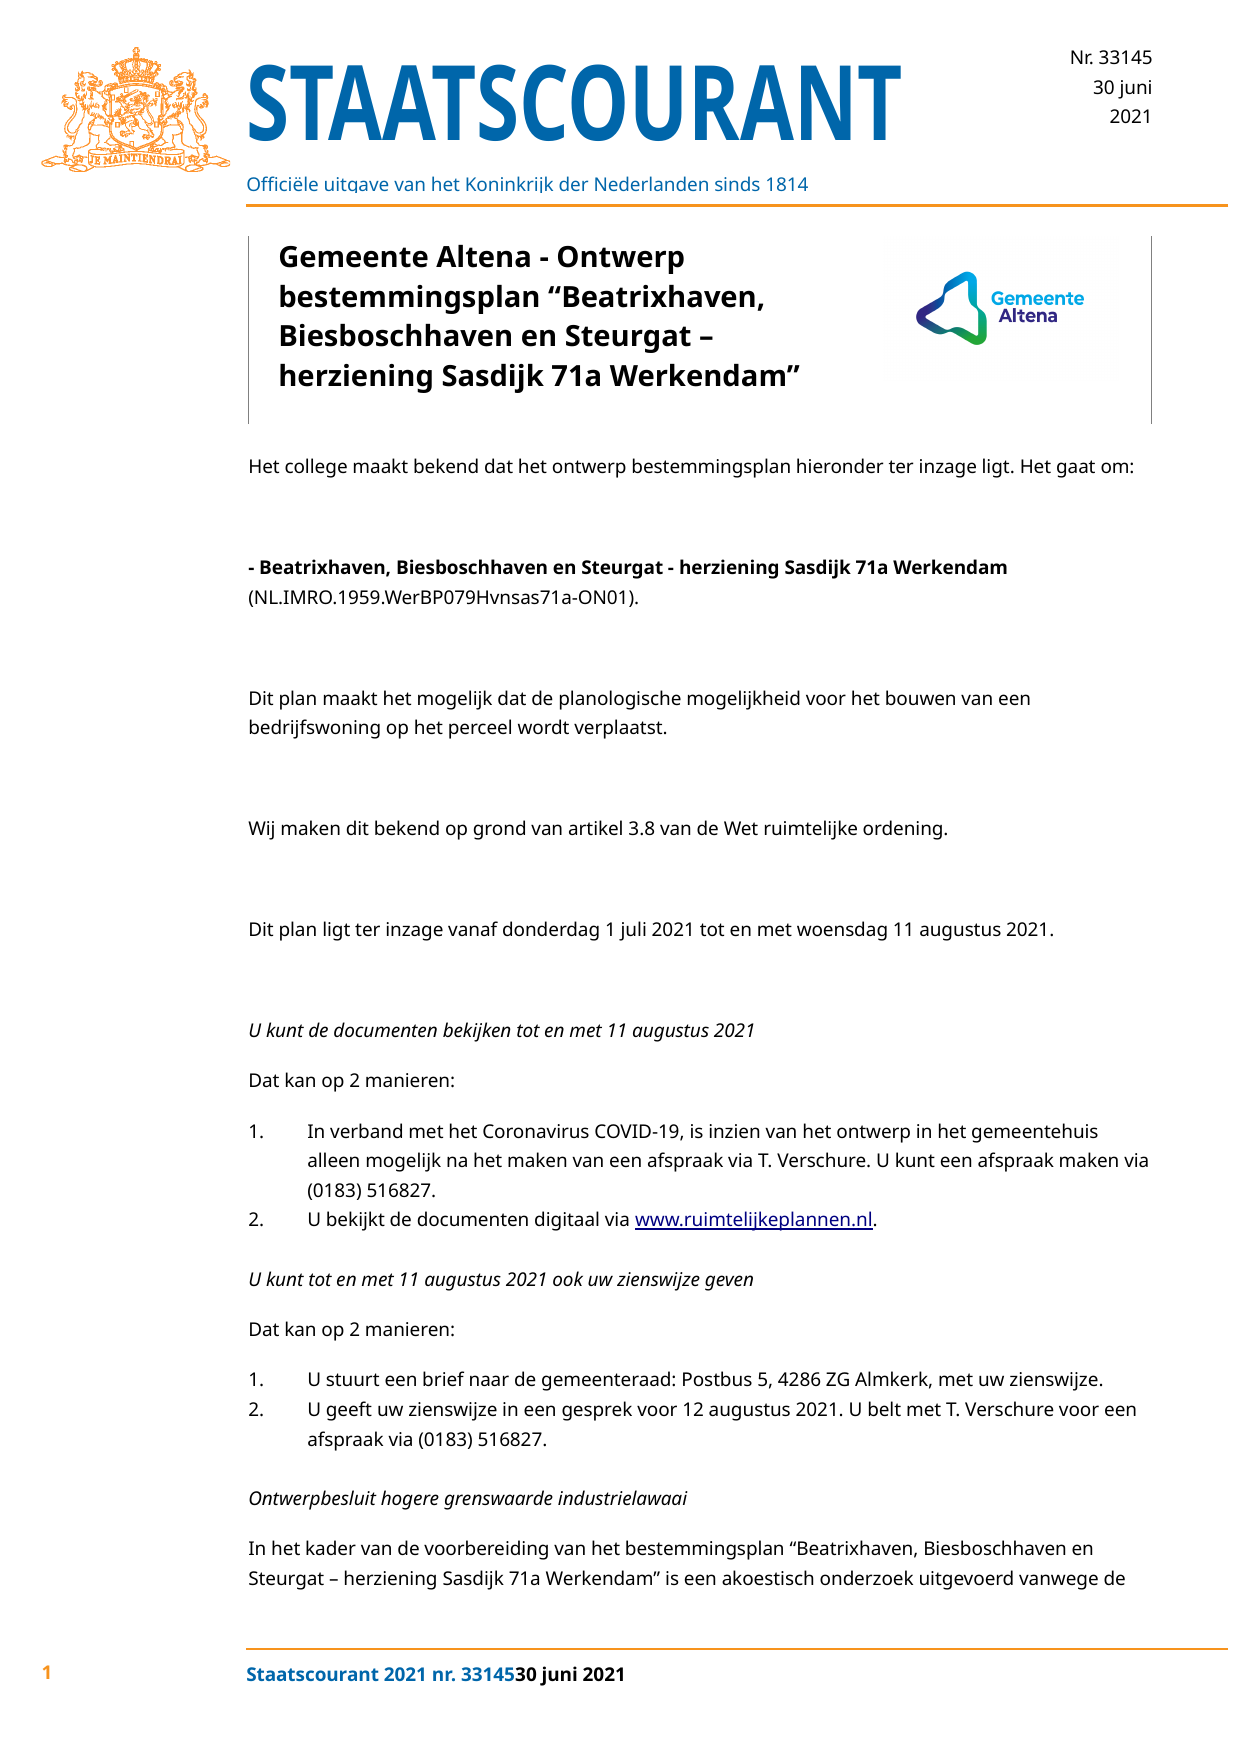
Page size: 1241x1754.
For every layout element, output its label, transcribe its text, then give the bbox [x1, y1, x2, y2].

text Dit plan ligt ter inzage vanaf donderdag 1 juli 2021 tot en met woensdag 11 augustus 2021. [248, 916, 1152, 942]
text Dat kan op 2 manieren: [248, 1316, 1152, 1342]
text U kunt de documenten bekijken tot en met 11 augustus 2021 [248, 1017, 1152, 1043]
list U geeft uw zienswijze in een gesprek voor 12 augustus 2021. U belt met T. Verschure voor een afspraak via (0183) 516827. [248, 1396, 1152, 1451]
text U kunt tot en met 11 augustus 2021 ook uw zienswijze geven [248, 1266, 1152, 1291]
text Dit plan maakt het mogelijk dat de planologische mogelijkheid voor het bouwen van een bedrijfswoning op het perceel wordt verplaatst. [248, 685, 1152, 740]
table_header [850, 236, 1151, 424]
text Het college maakt bekend dat het ontwerp bestemmingsplan hieronder ter inzage ligt. Het gaat om: [248, 454, 1152, 479]
picture [882, 236, 1119, 381]
list U stuurt een brief naar de gemeenteraad: Postbus 5, 4286 ZG Almkerk, met uw zienswijze. [248, 1367, 1152, 1392]
text Dat kan op 2 manieren: [248, 1067, 1152, 1093]
text Wij maken dit bekend op grond van artikel 3.8 van de Wet ruimtelijke ordening. [248, 815, 1152, 841]
text Ontwerpbesluit hogere grenswaarde industrielawaai [248, 1485, 1152, 1511]
text In het kader van de voorbereiding van het bestemmingsplan “Beatrixhaven, Biesboschhaven en Steurgat – herziening Sasdijk 71a Werkendam” is een akoestisch onderzoek uitgevoerd vanwege de [248, 1535, 1152, 1591]
list U bekijkt de documenten digitaal via www.ruimtelijkeplannen.nl. [248, 1207, 1152, 1232]
list In verband met het Coronavirus COVID-19, is inzien van het ontwerp in het gemeentehuis alleen mogelijk na het maken van een afspraak via T. Verschure. U kunt een afspraak maken via (0183) 516827. [248, 1118, 1152, 1203]
picture [41, 47, 231, 172]
text - Beatrixhaven, Biesboschhaven en Steurgat - herziening Sasdijk 71a Werkendam (NL.IMRO.1959.WerBP079Hvnsas71a-ON01). [248, 554, 1152, 610]
table_header Gemeente Altena - Ontwerp bestemmingsplan “Beatrixhaven, Biesboschhaven en Steurgat – herziening Sasdijk 71a Werkendam” [249, 236, 850, 424]
